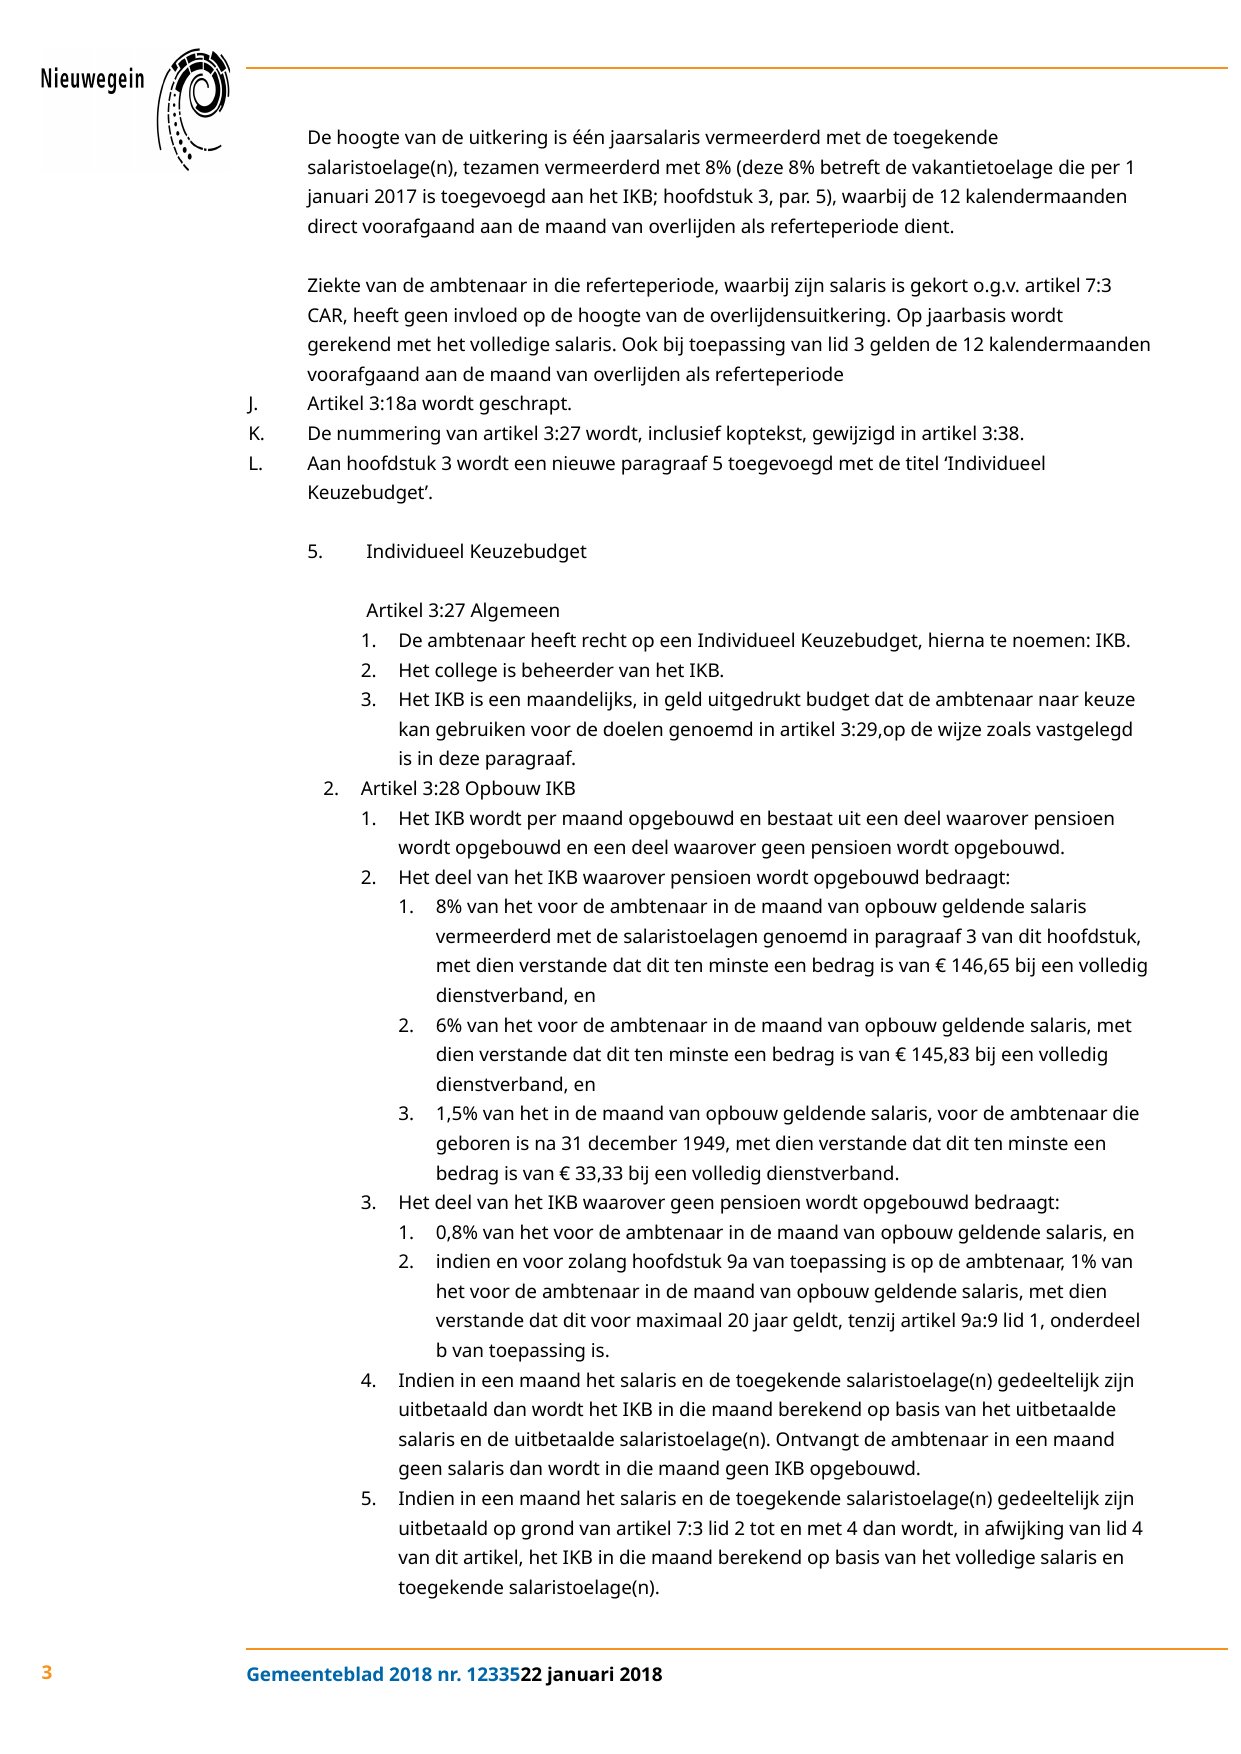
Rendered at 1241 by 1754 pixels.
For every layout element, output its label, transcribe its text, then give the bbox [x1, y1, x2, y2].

list Indien in een maand het salaris en de toegekende salaristoelage(n) gedeeltelijk zijn uitbetaald op grond van artikel 7:3 lid 2 tot en met 4 dan wordt, in afwijking van lid 4 van dit artikel, het IKB in die maand berekend op basis van het volledige salaris en toegekende salaristoelage(n). [361, 1485, 1152, 1600]
list Het IKB is een maandelijks, in geld uitgedrukt budget dat de ambtenaar naar keuze kan gebruiken voor de doelen genoemd in artikel 3:29,op de wijze zoals vastgelegd is in deze paragraaf. [361, 686, 1152, 771]
list 0,8% van het voor de ambtenaar in de maand van opbouw geldende salaris, en [398, 1219, 1152, 1245]
list 8% van het voor de ambtenaar in de maand van opbouw geldende salaris vermeerderd met de salaristoelagen genoemd in paragraaf 3 van dit hoofdstuk, met dien verstande dat dit ten minste een bedrag is van € 146,65 bij een volledig dienstverband, en [398, 893, 1152, 1008]
list Indien in een maand het salaris en de toegekende salaristoelage(n) gedeeltelijk zijn uitbetaald dan wordt het IKB in die maand berekend op basis van het uitbetaalde salaris en de uitbetaalde salaristoelage(n). Ontvangt de ambtenaar in een maand geen salaris dan wordt in die maand geen IKB opgebouwd. [361, 1367, 1152, 1481]
list De nummering van artikel 3:27 wordt, inclusief koptekst, gewijzigd in artikel 3:38. [248, 420, 1152, 446]
list Het deel van het IKB waarover geen pensioen wordt opgebouwd bedraagt: [361, 1189, 1152, 1215]
list indien en voor zolang hoofdstuk 9a van toepassing is op de ambtenaar, 1% van het voor de ambtenaar in de maand van opbouw geldende salaris, met dien verstande dat dit voor maximaal 20 jaar geldt, tenzij artikel 9a:9 lid 1, onderdeel b van toepassing is. [398, 1248, 1152, 1363]
list Artikel 3:27 Algemeen [307, 598, 1152, 623]
list Aan hoofdstuk 3 wordt een nieuwe paragraaf 5 toegevoegd met de titel ‘Individueel Keuzebudget’. [248, 450, 1152, 505]
list Het deel van het IKB waarover pensioen wordt opgebouwd bedraagt: [361, 864, 1152, 890]
list Het college is beheerder van het IKB. [361, 657, 1152, 683]
list De ambtenaar heeft recht op een Individueel Keuzebudget, hierna te noemen: IKB. [361, 627, 1152, 653]
list Ziekte van de ambtenaar in die referteperiode, waarbij zijn salaris is gekort o.g.v. artikel 7:3 CAR, heeft geen invloed op de hoogte van de overlijdensuitkering. Op jaarbasis wordt gerekend met het volledige salaris. Ook bij toepassing van lid 3 gelden de 12 kalendermaanden voorafgaand aan de maand van overlijden als referteperiode [248, 272, 1152, 387]
list 6% van het voor de ambtenaar in de maand van opbouw geldende salaris, met dien verstande dat dit ten minste een bedrag is van € 145,83 bij een volledig dienstverband, en [398, 1012, 1152, 1097]
list Individueel Keuzebudget [307, 538, 1152, 564]
picture [41, 47, 231, 172]
list 1,5% van het in de maand van opbouw geldende salaris, voor de ambtenaar die geboren is na 31 december 1949, met dien verstande dat dit ten minste een bedrag is van € 33,33 bij een volledig dienstverband. [398, 1101, 1152, 1186]
list De hoogte van de uitkering is één jaarsalaris vermeerderd met de toegekende salaristoelage(n), tezamen vermeerderd met 8% (deze 8% betreft de vakantietoelage die per 1 januari 2017 is toegevoegd aan het IKB; hoofdstuk 3, par. 5), waarbij de 12 kalendermaanden direct voorafgaand aan de maand van overlijden als referteperiode dient. [248, 124, 1152, 239]
list Artikel 3:18a wordt geschrapt. [248, 391, 1152, 416]
list Het IKB wordt per maand opgebouwd en bestaat uit een deel waarover pensioen wordt opgebouwd en een deel waarover geen pensioen wordt opgebouwd. [361, 805, 1152, 860]
list Artikel 3:28 Opbouw IKB [323, 775, 1152, 801]
